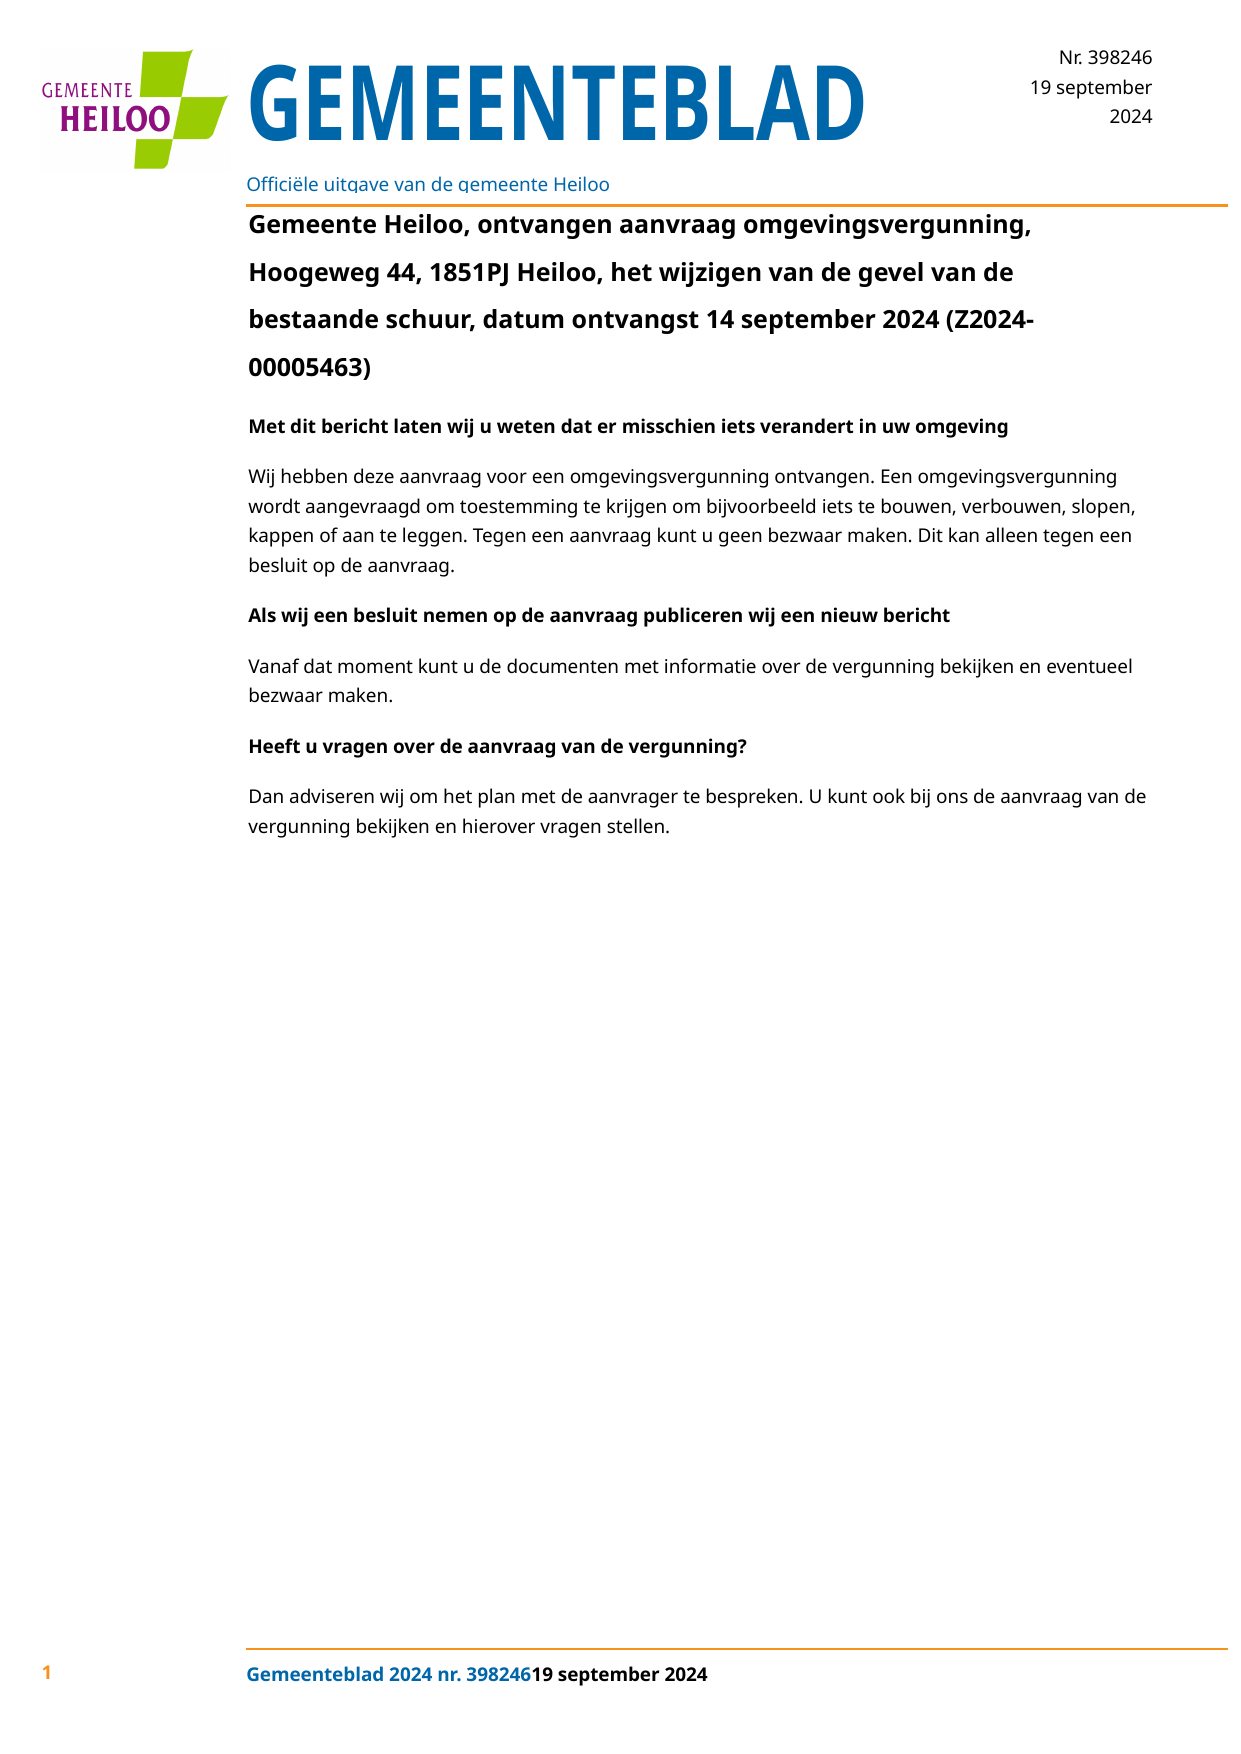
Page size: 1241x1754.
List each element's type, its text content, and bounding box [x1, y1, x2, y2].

text Met dit bericht laten wij u weten dat er misschien iets verandert in uw omgeving [248, 413, 1152, 439]
text Wij hebben deze aanvraag voor een omgevingsvergunning ontvangen. Een omgevingsvergunning wordt aangevraagd om toestemming te krijgen om bijvoorbeeld iets te bouwen, verbouwen, slopen, kappen of aan te leggen. Tegen een aanvraag kunt u geen bezwaar maken. Dit kan alleen tegen een besluit op de aanvraag. [248, 463, 1152, 578]
text Vanaf dat moment kunt u de documenten met informatie over de vergunning bekijken en eventueel bezwaar maken. [248, 653, 1152, 708]
picture [41, 47, 231, 172]
text Dan adviseren wij om het plan met de aanvrager te bespreken. U kunt ook bij ons de aanvraag van de vergunning bekijken en hierover vragen stellen. [248, 783, 1152, 839]
text Als wij een besluit nemen op de aanvraag publiceren wij een nieuw bericht [248, 603, 1152, 628]
text Gemeente Heiloo, ontvangen aanvraag omgevingsvergunning, Hoogeweg 44, 1851PJ Heiloo, het wijzigen van de gevel van de bestaande schuur, datum ontvangst 14 september 2024 (Z2024-00005463) [248, 207, 1152, 384]
text Heeft u vragen over de aanvraag van de vergunning? [248, 733, 1152, 759]
